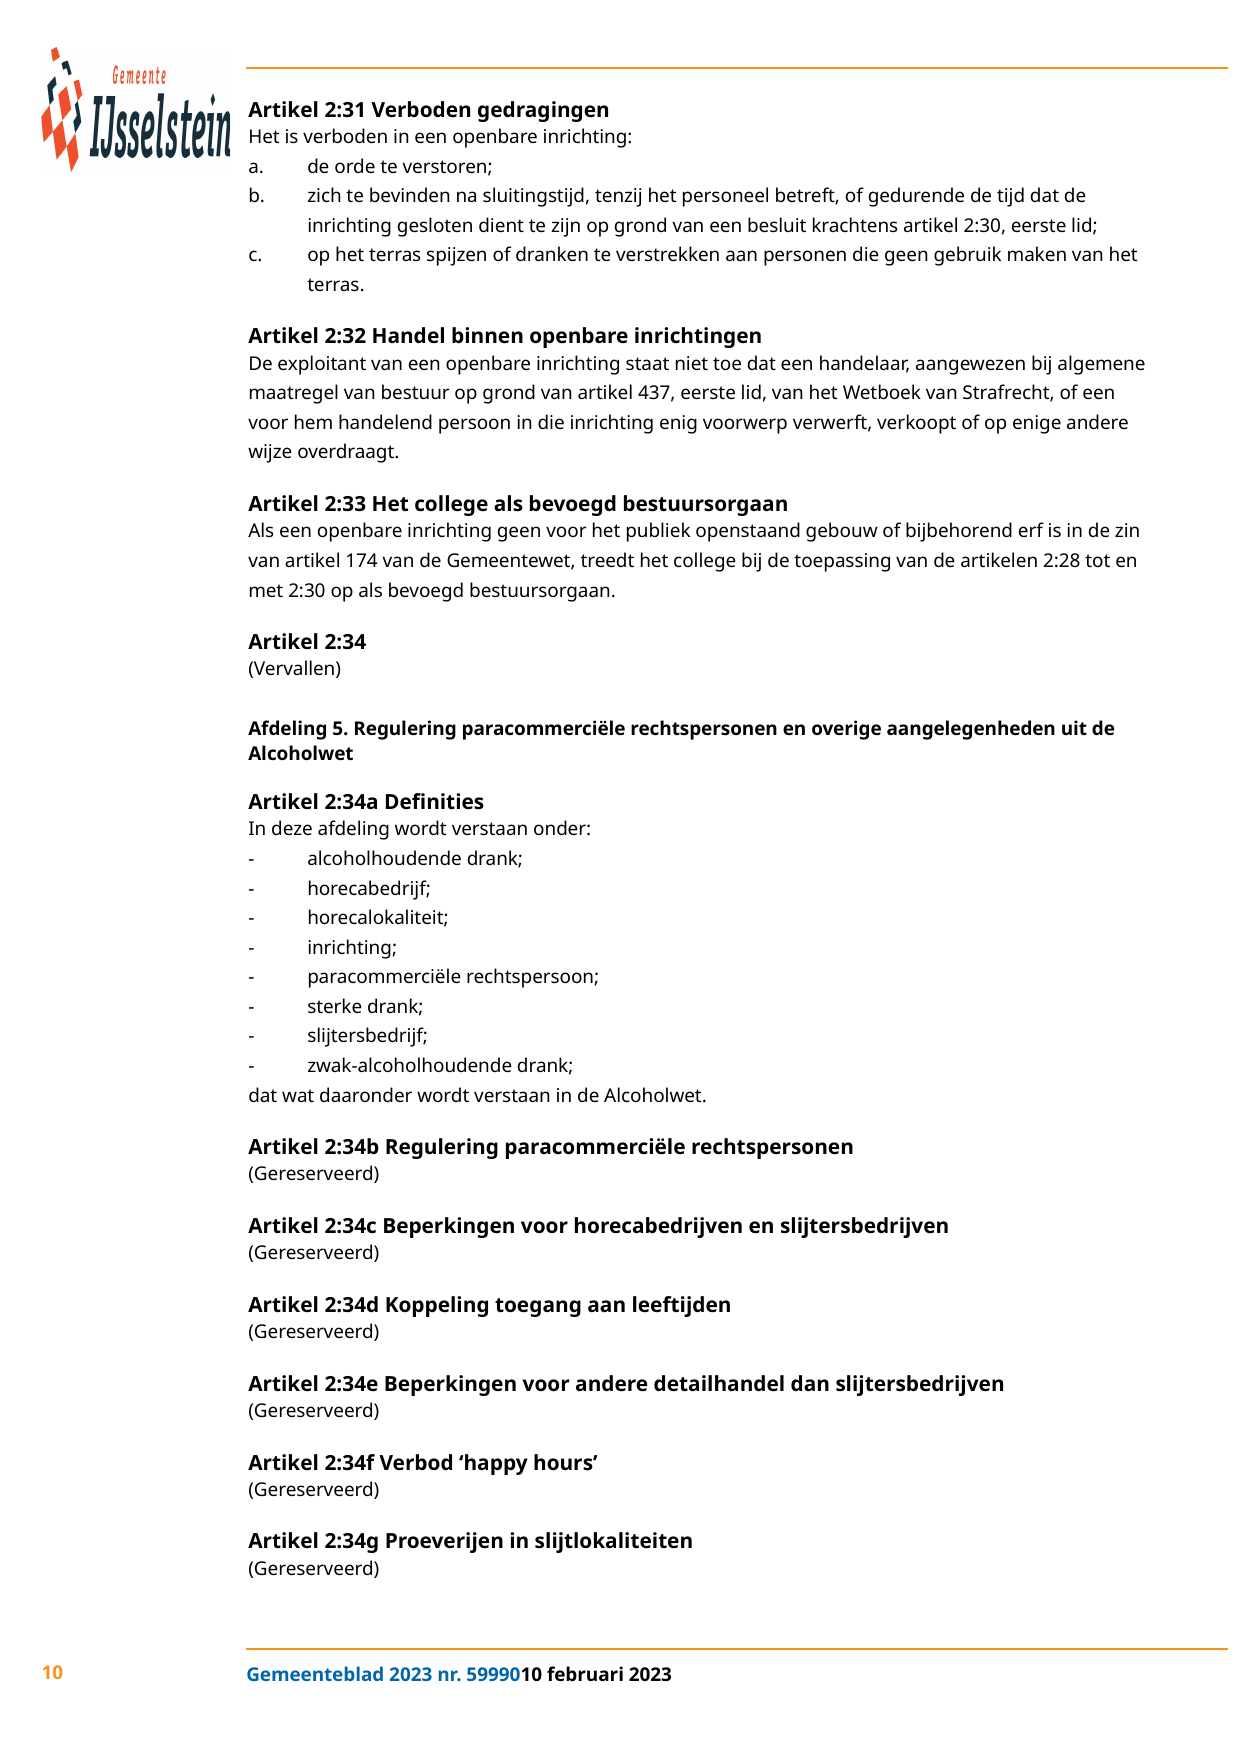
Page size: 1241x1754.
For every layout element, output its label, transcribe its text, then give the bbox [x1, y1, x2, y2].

text Artikel 2:34c Beperkingen voor horecabedrijven en slijtersbedrijven [248, 1211, 1152, 1239]
text Artikel 2:34a Definities [248, 787, 1152, 816]
text Als een openbare inrichting geen voor het publiek openstaand gebouw of bijbehorend erf is in de zin van artikel 174 van de Gemeentewet, treedt het college bij de toepassing van de artikelen 2:28 tot en met 2:30 op als bevoegd bestuursorgaan. [248, 518, 1152, 602]
list op het terras spijzen of dranken te verstrekken aan personen die geen gebruik maken van het terras. [248, 242, 1152, 297]
list slijtersbedrijf; [248, 1023, 1152, 1048]
list sterke drank; [248, 993, 1152, 1019]
text Afdeling 5. Regulering paracommerciële rechtspersonen en overige aangelegenheden uit de Alcoholwet [248, 715, 1152, 766]
text dat wat daaronder wordt verstaan in de Alcoholwet. [248, 1082, 1152, 1107]
list inrichting; [248, 934, 1152, 959]
text Artikel 2:34d Koppeling toegang aan leeftijden [248, 1290, 1152, 1318]
text (Vervallen) [248, 656, 1152, 681]
list alcoholhoudende drank; [248, 845, 1152, 871]
text (Gereserveerd) [248, 1161, 1152, 1186]
list zich te bevinden na sluitingstijd, tenzij het personeel betreft, of gedurende de tijd dat de inrichting gesloten dient te zijn op grond van een besluit krachtens artikel 2:30, eerste lid; [248, 182, 1152, 238]
list paracommerciële rechtspersoon; [248, 963, 1152, 989]
text (Gereserveerd) [248, 1318, 1152, 1344]
text Artikel 2:31 Verboden gedragingen [248, 95, 1152, 123]
text Artikel 2:33 Het college als bevoegd bestuursorgaan [248, 489, 1152, 518]
text Artikel 2:32 Handel binnen openbare inrichtingen [248, 322, 1152, 350]
text Het is verboden in een openbare inrichting: [248, 123, 1152, 149]
text De exploitant van een openbare inrichting staat niet toe dat een handelaar, aangewezen bij algemene maatregel van bestuur op grond van artikel 437, eerste lid, van het Wetboek van Strafrecht, of een voor hem handelend persoon in die inrichting enig voorwerp verwerft, verkoopt of op enige andere wijze overdraagt. [248, 350, 1152, 464]
text (Gereserveerd) [248, 1239, 1152, 1265]
text In deze afdeling wordt verstaan onder: [248, 816, 1152, 841]
picture [41, 47, 231, 172]
list horecabedrijf; [248, 875, 1152, 900]
list horecalokaliteit; [248, 904, 1152, 930]
text Artikel 2:34e Beperkingen voor andere detailhandel dan slijtersbedrijven [248, 1369, 1152, 1397]
list zwak-alcoholhoudende drank; [248, 1052, 1152, 1078]
text Artikel 2:34g Proeverijen in slijtlokaliteiten [248, 1526, 1152, 1555]
text Artikel 2:34b Regulering paracommerciële rechtspersonen [248, 1132, 1152, 1161]
list de orde te verstoren; [248, 153, 1152, 178]
text (Gereserveerd) [248, 1555, 1152, 1581]
text Artikel 2:34f Verbod ‘happy hours’ [248, 1448, 1152, 1476]
text (Gereserveerd) [248, 1476, 1152, 1502]
text Artikel 2:34 [248, 627, 1152, 656]
text (Gereserveerd) [248, 1397, 1152, 1423]
